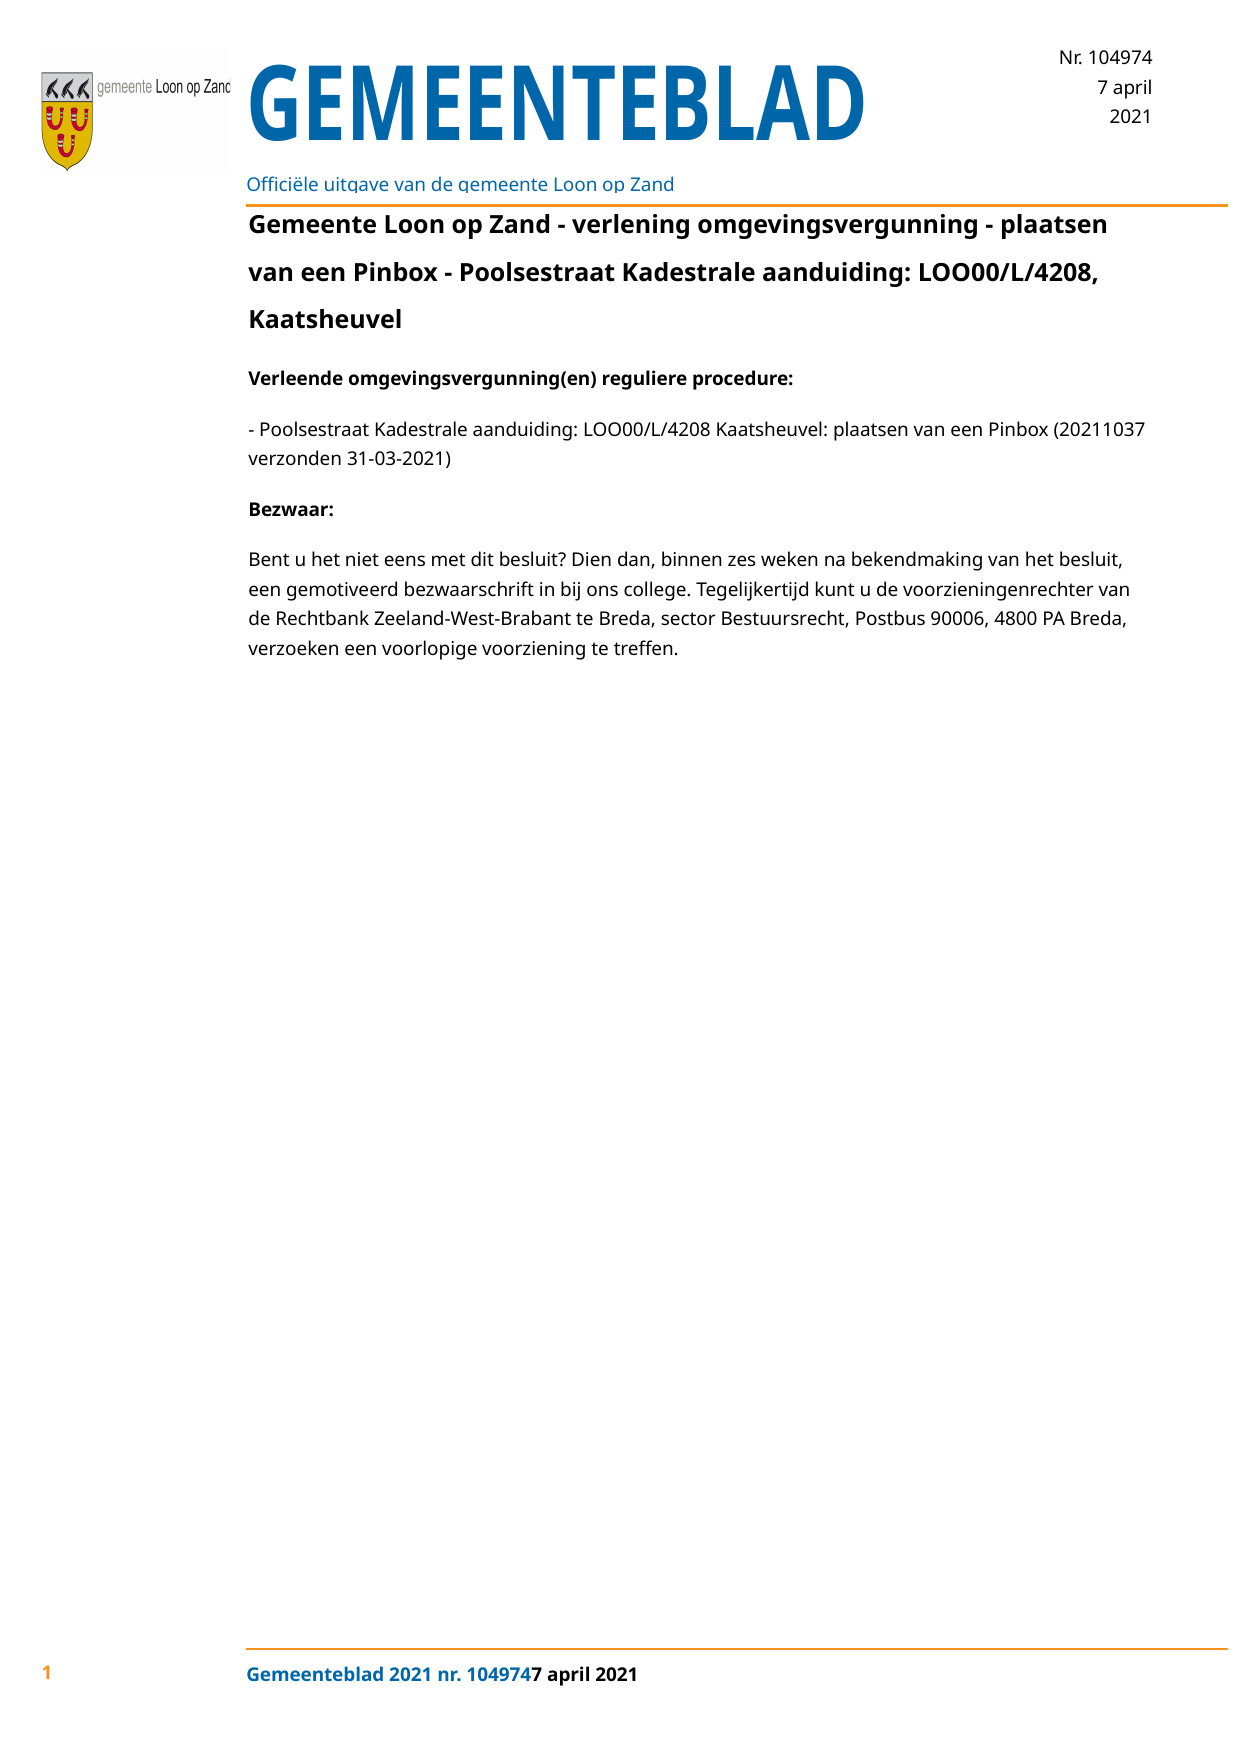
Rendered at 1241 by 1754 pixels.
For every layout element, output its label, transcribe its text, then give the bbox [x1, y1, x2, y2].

text - Poolsestraat Kadestrale aanduiding: LOO00/L/4208 Kaatsheuvel: plaatsen van een Pinbox (20211037 verzonden 31-03-2021) [248, 416, 1152, 471]
text Bezwaar: [248, 496, 1152, 522]
text Bent u het niet eens met dit besluit? Dien dan, binnen zes weken na bekendmaking van het besluit, een gemotiveerd bezwaarschrift in bij ons college. Tegelijkertijd kunt u de voorzieningenrechter van de Rechtbank Zeeland-West-Brabant te Breda, sector Bestuursrecht, Postbus 90006, 4800 PA Breda, verzoeken een voorlopige voorziening te treffen. [248, 546, 1152, 661]
text Verleende omgevingsvergunning(en) reguliere procedure: [248, 366, 1152, 391]
text Gemeente Loon op Zand - verlening omgevingsvergunning - plaatsen van een Pinbox - Poolsestraat Kadestrale aanduiding: LOO00/L/4208, Kaatsheuvel [248, 207, 1152, 336]
picture [41, 47, 231, 172]
